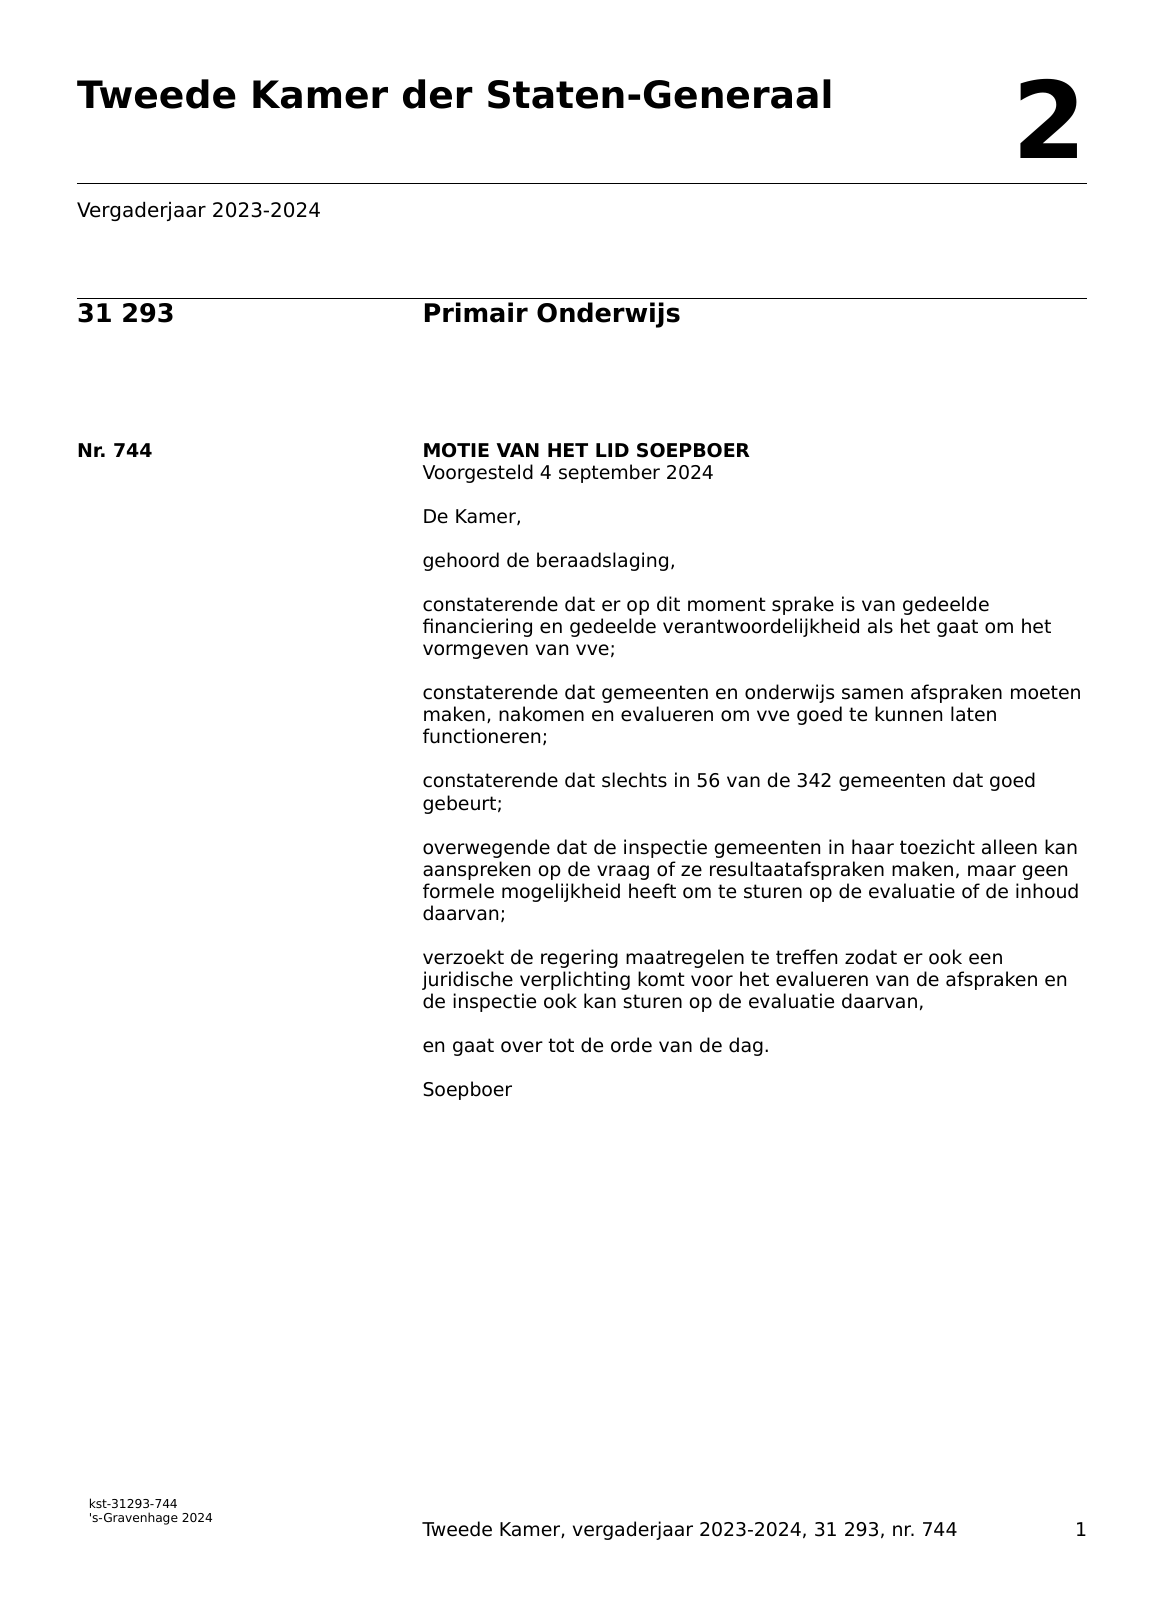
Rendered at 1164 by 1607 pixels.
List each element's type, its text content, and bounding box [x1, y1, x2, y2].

text constaterende dat slechts in 56 van de 342 gemeenten dat goed gebeurt; [422, 770, 1087, 814]
text constaterende dat gemeenten en onderwijs samen afspraken moeten maken, nakomen en evalueren om vve goed te kunnen laten functioneren; [422, 682, 1087, 748]
text kst-31293-744 [88, 1497, 323, 1511]
subtitle 31 293 Primair Onderwijs [77, 299, 1087, 329]
text gehoord de beraadslaging, [422, 550, 1087, 572]
text overwegende dat de inspectie gemeenten in haar toezicht alleen kan aanspreken op de vraag of ze resultaatafspraken maken, maar geen formele mogelijkheid heeft om te sturen op de evaluatie of de inhoud daarvan; [422, 837, 1087, 924]
subtitle Nr. 744 MOTIE VAN HET LID SOEPBOER [77, 440, 1087, 462]
text 's-Gravenhage 2024 [88, 1511, 323, 1525]
text constaterende dat er op dit moment sprake is van gedeelde financiering en gedeelde verantwoordelijkheid als het gaat om het vormgeven van vve; [422, 594, 1087, 660]
text en gaat over tot de orde van de dag. [422, 1035, 1087, 1057]
text Soepboer [422, 1079, 1087, 1101]
table_header Tweede Kamer der Staten-Generaal [77, 59, 886, 183]
text verzoekt de regering maatregelen te treffen zodat er ook een juridische verplichting komt voor het evalueren van de afspraken en de inspectie ook kan sturen op de evaluatie daarvan, [422, 947, 1087, 1013]
text De Kamer, [422, 506, 1087, 528]
text Voorgesteld 4 september 2024 [422, 462, 1087, 484]
table_cell Vergaderjaar 2023-2024 [77, 184, 1087, 298]
table_header 2 [886, 59, 1087, 183]
